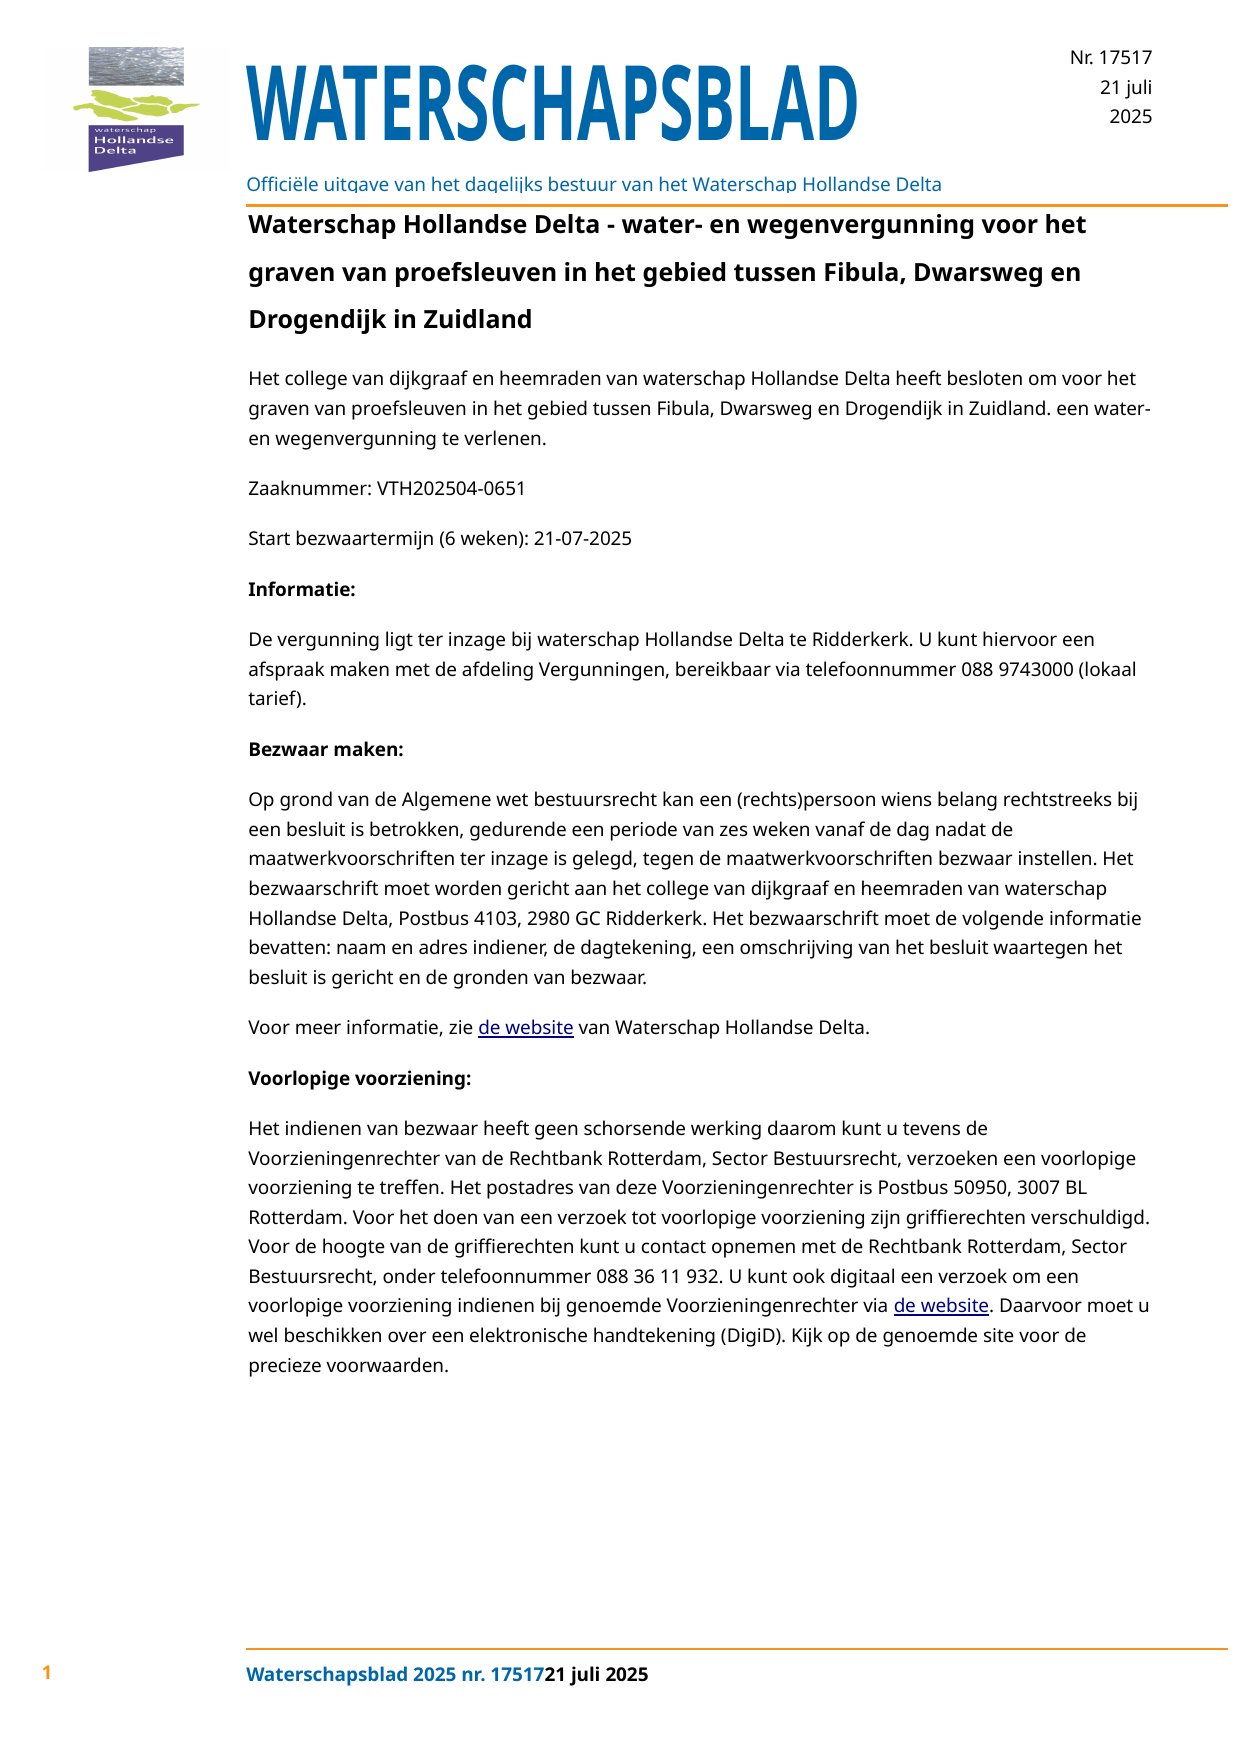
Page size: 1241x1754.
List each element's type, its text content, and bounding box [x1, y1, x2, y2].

text Voor meer informatie, zie de website van Waterschap Hollandse Delta. [248, 1014, 1152, 1040]
picture [41, 47, 231, 172]
text Het college van dijkgraaf en heemraden van waterschap Hollandse Delta heeft besloten om voor het graven van proefsleuven in het gebied tussen Fibula, Dwarsweg en Drogendijk in Zuidland. een water- en wegenvergunning te verlenen. [248, 366, 1152, 450]
text Zaaknummer: VTH202504-0651 [248, 475, 1152, 501]
text De vergunning ligt ter inzage bij waterschap Hollandse Delta te Ridderkerk. U kunt hiervoor een afspraak maken met de afdeling Vergunningen, bereikbaar via telefoonnummer 088 9743000 (lokaal tarief). [248, 626, 1152, 711]
text Waterschap Hollandse Delta - water- en wegenvergunning voor het graven van proefsleuven in het gebied tussen Fibula, Dwarsweg en Drogendijk in Zuidland [248, 207, 1152, 336]
text Voorlopige voorziening: [248, 1065, 1152, 1090]
text Informatie: [248, 576, 1152, 602]
text Op grond van de Algemene wet bestuursrecht kan een (rechts)persoon wiens belang rechtstreeks bij een besluit is betrokken, gedurende een periode van zes weken vanaf de dag nadat de maatwerkvoorschriften ter inzage is gelegd, tegen de maatwerkvoorschriften bezwaar instellen. Het bezwaarschrift moet worden gericht aan het college van dijkgraaf en heemraden van waterschap Hollandse Delta, Postbus 4103, 2980 GC Ridderkerk. Het bezwaarschrift moet de volgende informatie bevatten: naam en adres indiener, de dagtekening, een omschrijving van het besluit waartegen het besluit is gericht en de gronden van bezwaar. [248, 786, 1152, 989]
text Start bezwaartermijn (6 weken): 21-07-2025 [248, 526, 1152, 551]
text Het indienen van bezwaar heeft geen schorsende werking daarom kunt u tevens de Voorzieningenrechter van de Rechtbank Rotterdam, Sector Bestuursrecht, verzoeken een voorlopige voorziening te treffen. Het postadres van deze Voorzieningenrechter is Postbus 50950, 3007 BL Rotterdam. Voor het doen van een verzoek tot voorlopige voorziening zijn griffierechten verschuldigd. Voor de hoogte van de griffierechten kunt u contact opnemen met de Rechtbank Rotterdam, Sector Bestuursrecht, onder telefoonnummer 088 36 11 932. U kunt ook digitaal een verzoek om een voorlopige voorziening indienen bij genoemde Voorzieningenrechter via de website. Daarvoor moet u wel beschikken over een elektronische handtekening (DigiD). Kijk op de genoemde site voor de precieze voorwaarden. [248, 1115, 1152, 1377]
text Bezwaar maken: [248, 736, 1152, 762]
